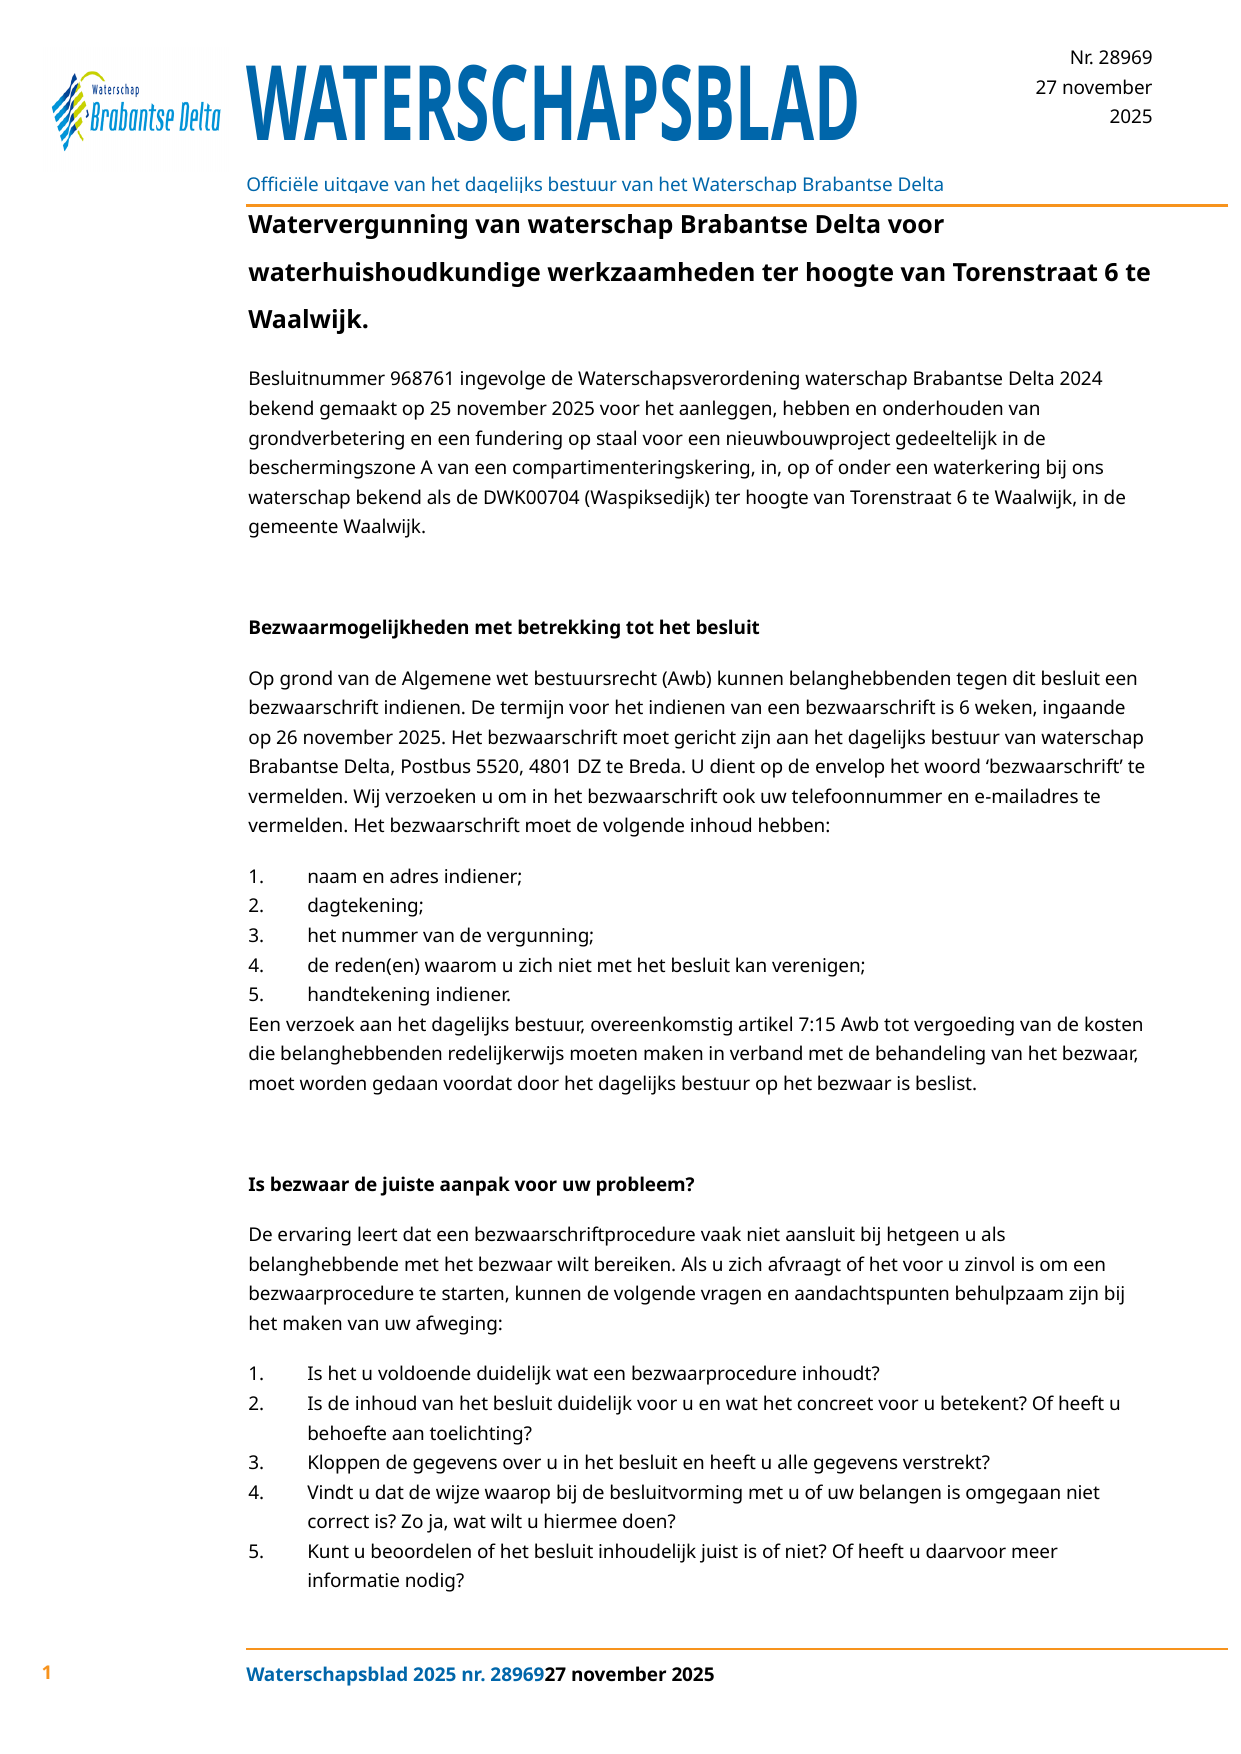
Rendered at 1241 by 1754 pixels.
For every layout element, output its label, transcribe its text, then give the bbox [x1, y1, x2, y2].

list de reden(en) waarom u zich niet met het besluit kan verenigen; [248, 952, 1152, 977]
text Is bezwaar de juiste aanpak voor uw probleem? [248, 1171, 1152, 1197]
text De ervaring leert dat een bezwaarschriftprocedure vaak niet aansluit bij hetgeen u als belanghebbende met het bezwaar wilt bereiken. Als u zich afvraagt of het voor u zinvol is om een bezwaarprocedure te starten, kunnen de volgende vragen en aandachtspunten behulpzaam zijn bij het maken van uw afweging: [248, 1221, 1152, 1336]
text Besluitnummer 968761 ingevolge de Waterschapsverordening waterschap Brabantse Delta 2024 bekend gemaakt op 25 november 2025 voor het aanleggen, hebben en onderhouden van grondverbetering en een fundering op staal voor een nieuwbouwproject gedeeltelijk in de beschermingszone A van een compartimenteringskering, in, op of onder een waterkering bij ons waterschap bekend als de DWK00704 (Waspiksedijk) ter hoogte van Torenstraat 6 te Waalwijk, in de gemeente Waalwijk. [248, 366, 1152, 539]
picture [41, 47, 231, 172]
text Op grond van de Algemene wet bestuursrecht (Awb) kunnen belanghebbenden tegen dit besluit een bezwaarschrift indienen. De termijn voor het indienen van een bezwaarschrift is 6 weken, ingaande op 26 november 2025. Het bezwaarschrift moet gericht zijn aan het dagelijks bestuur van waterschap Brabantse Delta, Postbus 5520, 4801 DZ te Breda. U dient op de envelop het woord ‘bezwaarschrift’ te vermelden. Wij verzoeken u om in het bezwaarschrift ook uw telefoonnummer en e‑mailadres te vermelden. Het bezwaarschrift moet de volgende inhoud hebben: [248, 665, 1152, 838]
list Is de inhoud van het besluit duidelijk voor u en wat het concreet voor u betekent? Of heeft u behoefte aan toelichting? [248, 1390, 1152, 1445]
list naam en adres indiener; [248, 863, 1152, 889]
list het nummer van de vergunning; [248, 922, 1152, 948]
text Watervergunning van waterschap Brabantse Delta voor waterhuishoudkundige werkzaamheden ter hoogte van Torenstraat 6 te Waalwijk. [248, 207, 1152, 336]
list Kunt u beoordelen of het besluit inhoudelijk juist is of niet? Of heeft u daarvoor meer informatie nodig? [248, 1538, 1152, 1593]
text Een verzoek aan het dagelijks bestuur, overeenkomstig artikel 7:15 Awb tot vergoeding van de kosten die belanghebbenden redelijkerwijs moeten maken in verband met de behandeling van het bezwaar, moet worden gedaan voordat door het dagelijks bestuur op het bezwaar is beslist. [248, 1011, 1152, 1096]
list handtekening indiener. [248, 981, 1152, 1007]
list Is het u voldoende duidelijk wat een bezwaarprocedure inhoudt? [248, 1361, 1152, 1386]
list Kloppen de gegevens over u in het besluit en heeft u alle gegevens verstrekt? [248, 1449, 1152, 1475]
list Vindt u dat de wijze waarop bij de besluitvorming met u of uw belangen is omgegaan niet correct is? Zo ja, wat wilt u hiermee doen? [248, 1479, 1152, 1534]
list dagtekening; [248, 893, 1152, 918]
text Bezwaarmogelijkheden met betrekking tot het besluit [248, 614, 1152, 640]
